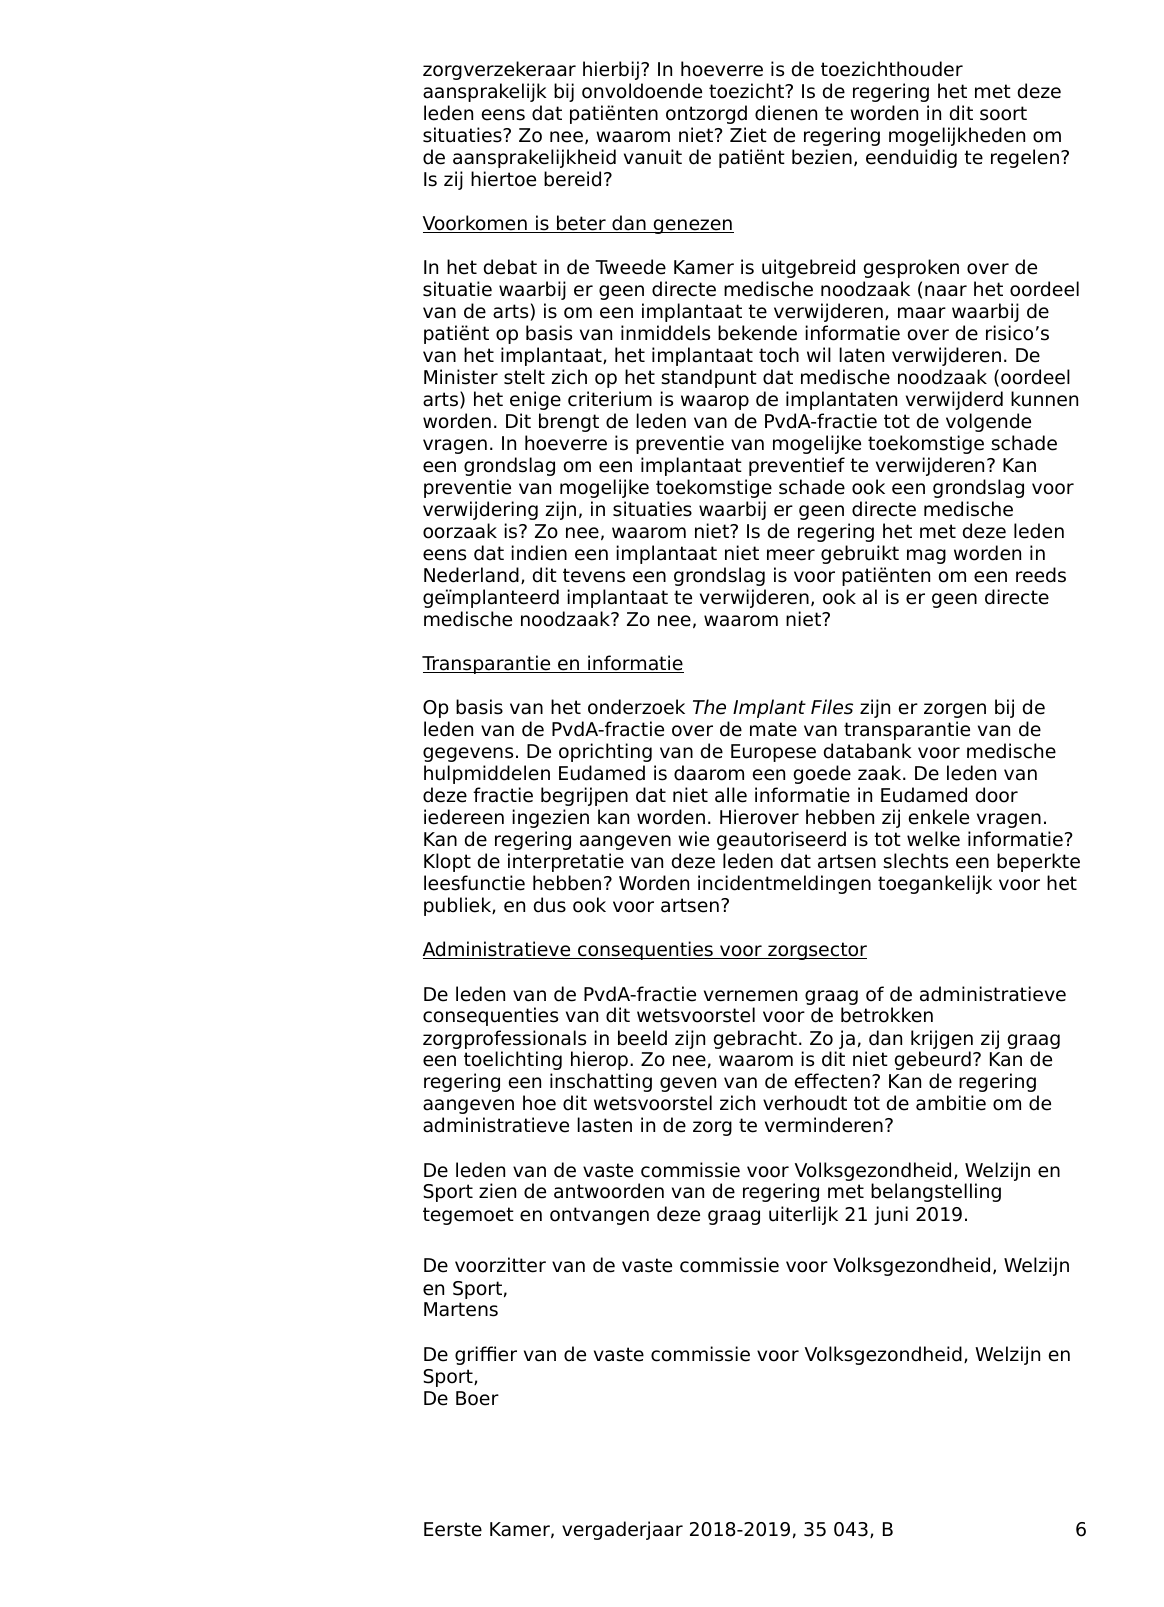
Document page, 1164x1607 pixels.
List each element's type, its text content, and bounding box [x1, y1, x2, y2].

subtitle Administratieve consequenties voor zorgsector [422, 939, 1087, 961]
text De griffier van de vaste commissie voor Volksgezondheid, Welzijn en Sport, De Boer [422, 1343, 1087, 1409]
text Op basis van het onderzoek The Implant Files zijn er zorgen bij de leden van de PvdA-fractie over de mate van transparantie van de gegevens. De oprichting van de Europese databank voor medische hulpmiddelen Eudamed is daarom een goede zaak. De leden van deze fractie begrijpen dat niet alle informatie in Eudamed door iedereen ingezien kan worden. Hierover hebben zij enkele vragen. Kan de regering aangeven wie geautoriseerd is tot welke informatie? Klopt de interpretatie van deze leden dat artsen slechts een beperkte leesfunctie hebben? Worden incidentmeldingen toegankelijk voor het publiek, en dus ook voor artsen? [422, 697, 1087, 917]
text zorgverzekeraar hierbij? In hoeverre is de toezichthouder aansprakelijk bij onvoldoende toezicht? Is de regering het met deze leden eens dat patiënten ontzorgd dienen te worden in dit soort situaties? Zo nee, waarom niet? Ziet de regering mogelijkheden om de aansprakelijkheid vanuit de patiënt bezien, eenduidig te regelen? Is zij hiertoe bereid? [422, 59, 1087, 191]
text De leden van de PvdA-fractie vernemen graag of de administratieve consequenties van dit wetsvoorstel voor de betrokken zorgprofessionals in beeld zijn gebracht. Zo ja, dan krijgen zij graag een toelichting hierop. Zo nee, waarom is dit niet gebeurd? Kan de regering een inschatting geven van de effecten? Kan de regering aangeven hoe dit wetsvoorstel zich verhoudt tot de ambitie om de administratieve lasten in de zorg te verminderen? [422, 983, 1087, 1137]
subtitle Transparantie en informatie [422, 653, 1087, 675]
text De voorzitter van de vaste commissie voor Volksgezondheid, Welzijn en Sport, Martens [422, 1255, 1087, 1321]
text De leden van de vaste commissie voor Volksgezondheid, Welzijn en Sport zien de antwoorden van de regering met belangstelling tegemoet en ontvangen deze graag uiterlijk 21 juni 2019. [422, 1159, 1087, 1225]
text In het debat in de Tweede Kamer is uitgebreid gesproken over de situatie waarbij er geen directe medische noodzaak (naar het oordeel van de arts) is om een implantaat te verwijderen, maar waarbij de patiënt op basis van inmiddels bekende informatie over de risico’s van het implantaat, het implantaat toch wil laten verwijderen. De Minister stelt zich op het standpunt dat medische noodzaak (oordeel arts) het enige criterium is waarop de implantaten verwijderd kunnen worden. Dit brengt de leden van de PvdA-fractie tot de volgende vragen. In hoeverre is preventie van mogelijke toekomstige schade een grondslag om een implantaat preventief te verwijderen? Kan preventie van mogelijke toekomstige schade ook een grondslag voor verwijdering zijn, in situaties waarbij er geen directe medische oorzaak is? Zo nee, waarom niet? Is de regering het met deze leden eens dat indien een implantaat niet meer gebruikt mag worden in Nederland, dit tevens een grondslag is voor patiënten om een reeds geïmplanteerd implantaat te verwijderen, ook al is er geen directe medische noodzaak? Zo nee, waarom niet? [422, 257, 1087, 631]
subtitle Voorkomen is beter dan genezen [422, 213, 1087, 235]
